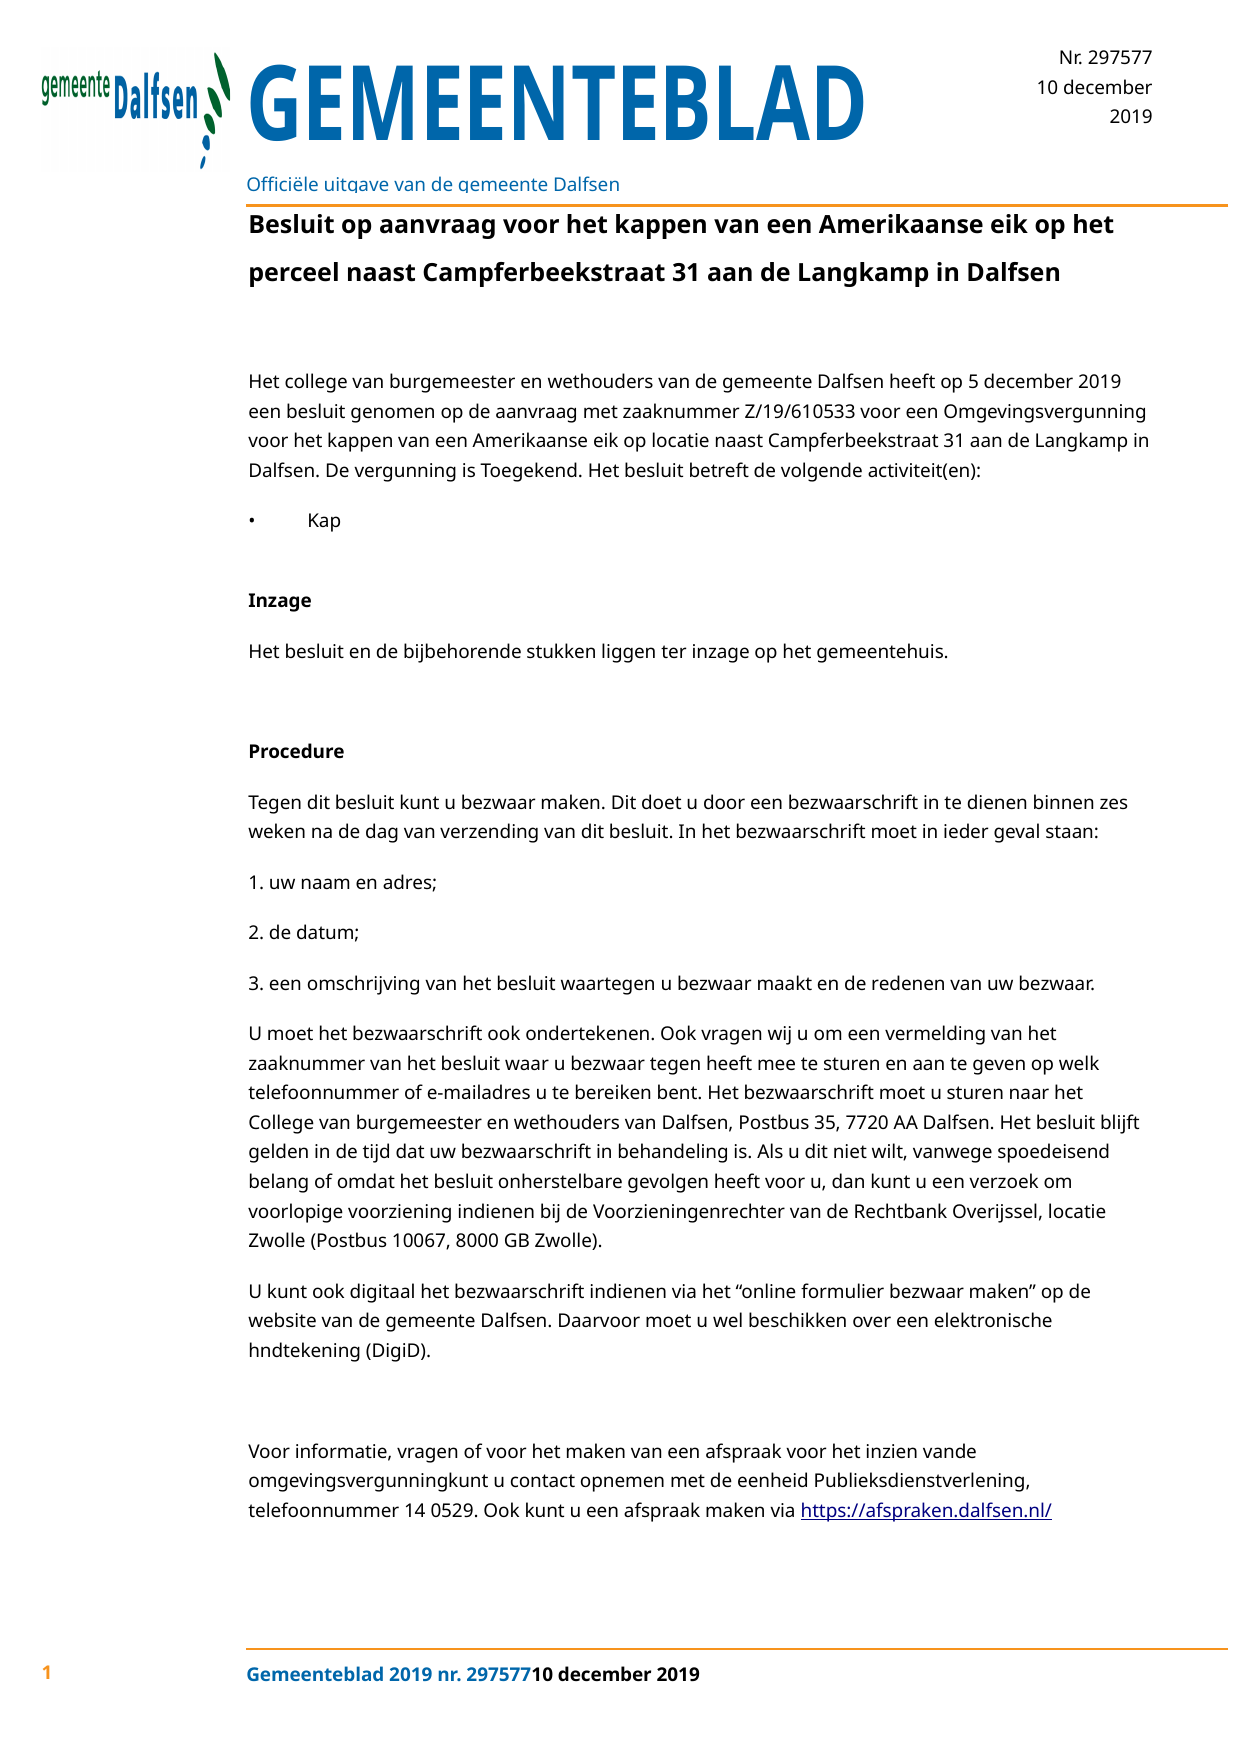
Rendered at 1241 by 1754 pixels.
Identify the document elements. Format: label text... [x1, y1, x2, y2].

text Besluit op aanvraag voor het kappen van een Amerikaanse eik op het perceel naast Campferbeekstraat 31 aan de Langkamp in Dalfsen [248, 207, 1152, 288]
list Kap [248, 507, 1152, 533]
text Inzage [248, 587, 1152, 613]
text U kunt ook digitaal het bezwaarschrift indienen via het “online formulier bezwaar maken” op de website van de gemeente Dalfsen. Daarvoor moet u wel beschikken over een elektronische hndtekening (DigiD). [248, 1278, 1152, 1363]
text 1. uw naam en adres; [248, 869, 1152, 895]
text Het besluit en de bijbehorende stukken liggen ter inzage op het gemeentehuis. [248, 638, 1152, 664]
text Voor informatie, vragen of voor het maken van een afspraak voor het inzien vande omgevingsvergunningkunt u contact opnemen met de eenheid Publieksdienstverlening, telefoonnummer 14 0529. Ook kunt u een afspraak maken via https://afspraken.dalfsen.nl/ [248, 1438, 1152, 1523]
text 3. een omschrijving van het besluit waartegen u bezwaar maakt en de redenen van uw bezwaar. [248, 970, 1152, 996]
text 2. de datum; [248, 919, 1152, 945]
text Het college van burgemeester en wethouders van de gemeente Dalfsen heeft op 5 december 2019 een besluit genomen op de aanvraag met zaaknummer Z/19/610533 voor een Omgevingsvergunning voor het kappen van een Amerikaanse eik op locatie naast Campferbeekstraat 31 aan de Langkamp in Dalfsen. De vergunning is Toegekend. Het besluit betreft de volgende activiteit(en): [248, 368, 1152, 483]
text Tegen dit besluit kunt u bezwaar maken. Dit doet u door een bezwaarschrift in te dienen binnen zes weken na de dag van verzending van dit besluit. In het bezwaarschrift moet in ieder geval staan: [248, 789, 1152, 844]
text Procedure [248, 739, 1152, 764]
picture [41, 47, 231, 172]
text U moet het bezwaarschrift ook ondertekenen. Ook vragen wij u om een vermelding van het zaaknummer van het besluit waar u bezwaar tegen heeft mee te sturen en aan te geven op welk telefoonnummer of e-mailadres u te bereiken bent. Het bezwaarschrift moet u sturen naar het College van burgemeester en wethouders van Dalfsen, Postbus 35, 7720 AA Dalfsen. Het besluit blijft gelden in de tijd dat uw bezwaarschrift in behandeling is. Als u dit niet wilt, vanwege spoedeisend belang of omdat het besluit onherstelbare gevolgen heeft voor u, dan kunt u een verzoek om voorlopige voorziening indienen bij de Voorzieningenrechter van de Rechtbank Overijssel, locatie Zwolle (Postbus 10067, 8000 GB Zwolle). [248, 1020, 1152, 1253]
